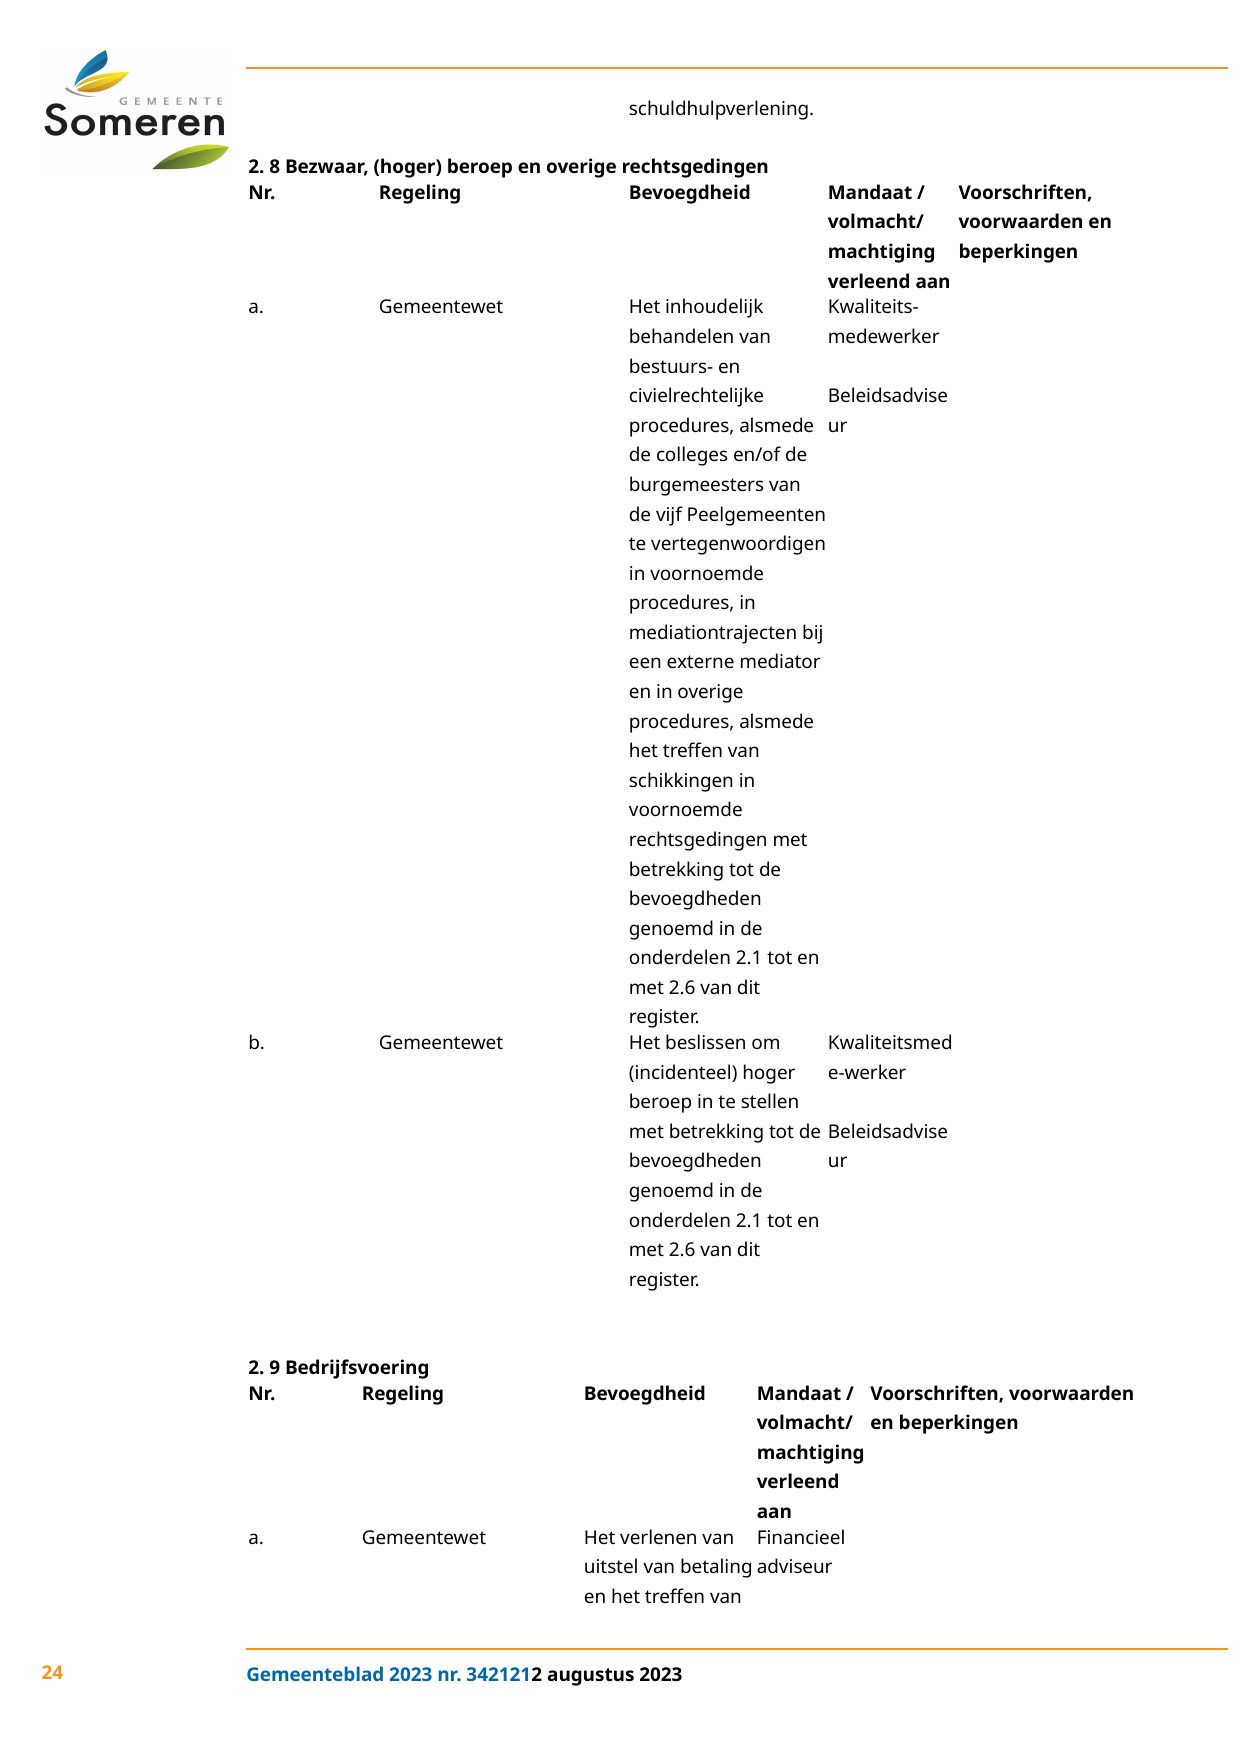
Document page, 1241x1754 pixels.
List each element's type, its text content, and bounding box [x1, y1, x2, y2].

table_cell Nr. [248, 179, 379, 294]
table_cell Mandaat / volmacht/ machtiging verleend aan [828, 179, 958, 294]
table_cell Regeling [362, 1380, 584, 1524]
table_cell Het beslissen om (incidenteel) hoger beroep in te stellen met betrekking tot de bevoegdheden genoemd in de onderdelen 2.1 tot en met 2.6 van dit register. [629, 1029, 828, 1292]
table_cell [958, 95, 1152, 121]
table_cell [958, 1029, 1152, 1292]
table_cell Het verlenen van uitstel van betaling en het treffen van [584, 1524, 757, 1609]
table_cell Mandaat / volmacht/ machtiging verleend aan [757, 1380, 870, 1524]
table_cell Financieel adviseur [757, 1524, 870, 1609]
table_cell [379, 95, 629, 121]
table_cell [248, 95, 379, 121]
table_cell Gemeentewet [379, 1029, 629, 1292]
table_cell Gemeentewet [379, 294, 629, 1029]
table_cell [870, 1524, 1152, 1609]
table_cell Voorschriften, voorwaarden en beperkingen [870, 1380, 1152, 1524]
table_cell a. [248, 294, 379, 1029]
table_cell b. [248, 1029, 379, 1292]
table_cell Het inhoudelijk behandelen van bestuurs- en civielrechtelijke procedures, alsmede de colleges en/of de burgemeesters van de vijf Peelgemeenten te vertegenwoordigen in voornoemde procedures, in mediationtrajecten bij een externe mediator en in overige procedures, alsmede het treffen van schikkingen in voornoemde rechtsgedingen met betrekking tot de bevoegdheden genoemd in de onderdelen 2.1 tot en met 2.6 van dit register. [629, 294, 828, 1029]
table_header 2. 9 Bedrijfsvoering [248, 1354, 1038, 1380]
table_cell Bevoegdheid [629, 179, 828, 294]
table_cell Nr. [248, 1380, 362, 1524]
table_cell Bevoegdheid [584, 1380, 757, 1524]
table_cell [828, 95, 958, 121]
table_cell [958, 294, 1152, 1029]
table_cell Regeling [379, 179, 629, 294]
table_cell a. [248, 1524, 362, 1609]
picture [41, 47, 231, 172]
table_cell Voorschriften, voorwaarden en beperkingen [958, 179, 1152, 294]
table_cell Kwaliteits-medewerker Beleidsadviseur [828, 294, 958, 1029]
table_header 2. 8 Bezwaar, (hoger) beroep en overige rechtsgedingen [248, 154, 1152, 179]
table_cell Kwaliteitsmede-werker Beleidsadviseur [828, 1029, 958, 1292]
table_cell schuldhulpverlening. [629, 95, 828, 121]
table_cell Gemeentewet [362, 1524, 584, 1609]
